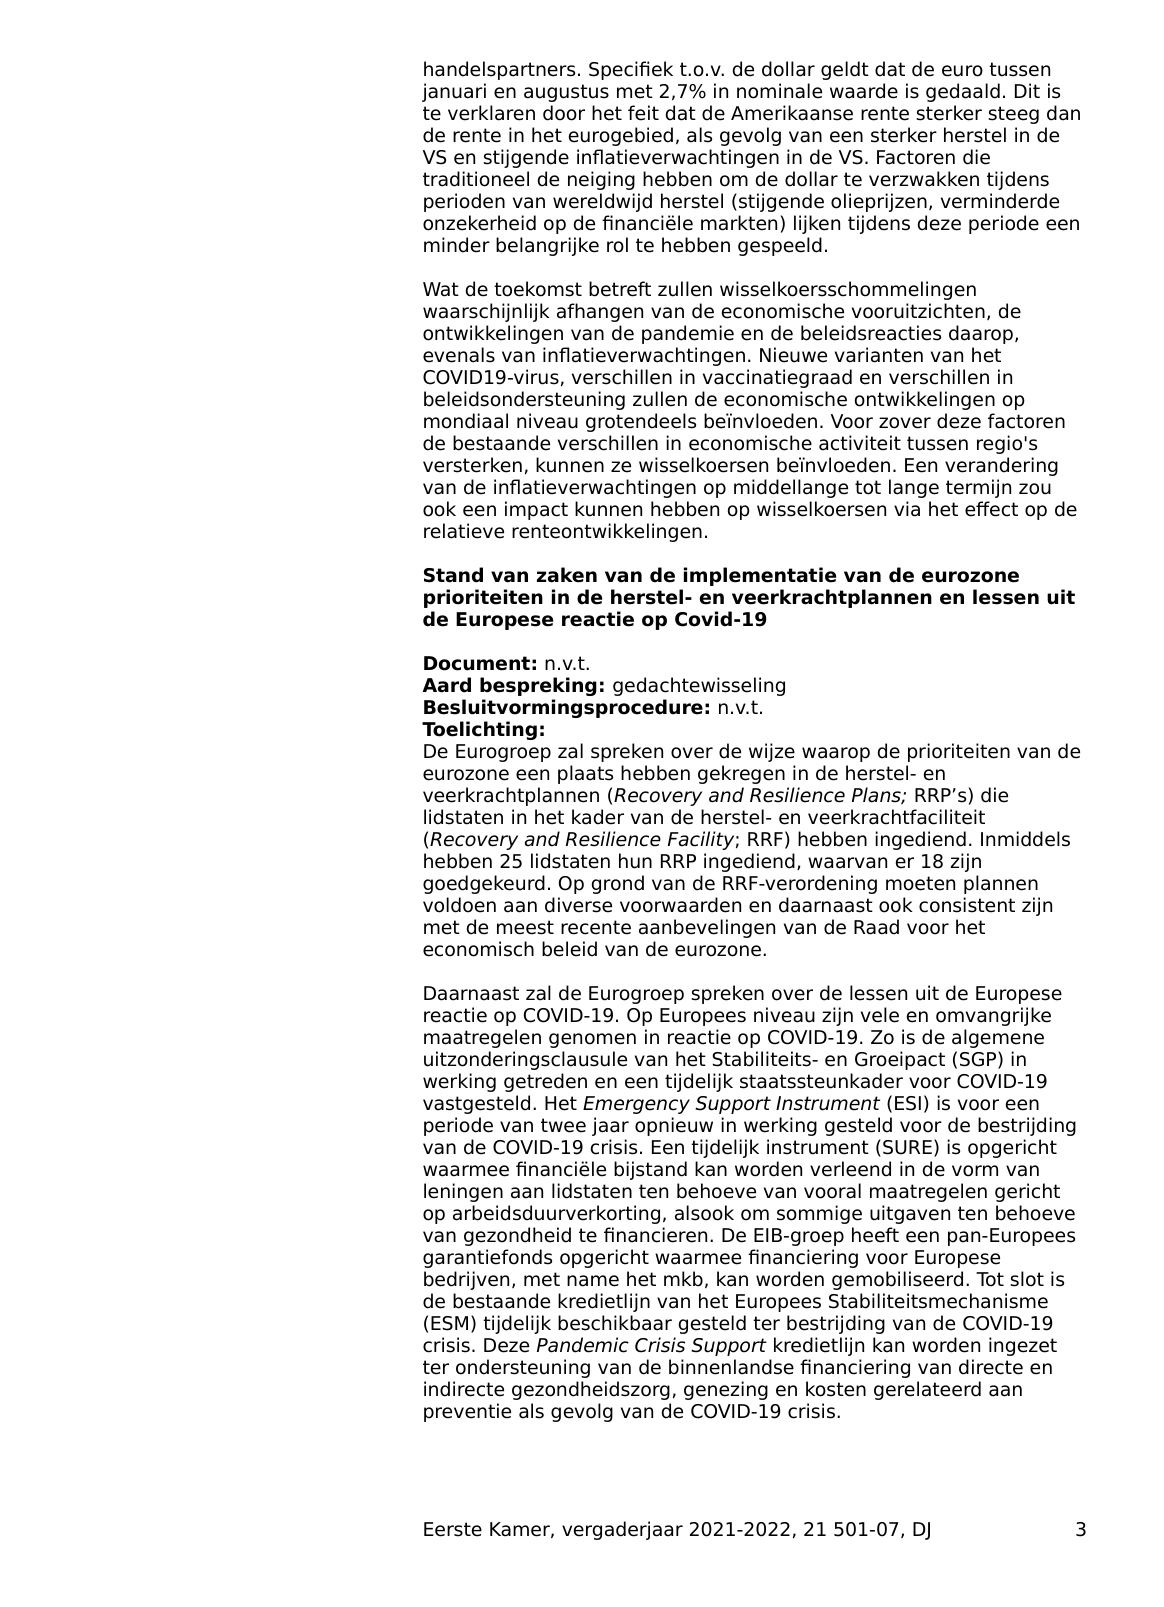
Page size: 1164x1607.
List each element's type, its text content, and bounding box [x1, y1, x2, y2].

subtitle Stand van zaken van de implementatie van de eurozone prioriteiten in de herstel- en veerkrachtplannen en lessen uit de Europese reactie op Covid-19 [422, 565, 1087, 631]
text Wat de toekomst betreft zullen wisselkoersschommelingen waarschijnlijk afhangen van de economische vooruitzichten, de ontwikkelingen van de pandemie en de beleidsreacties daarop, evenals van inflatieverwachtingen. Nieuwe varianten van het COVID19-virus, verschillen in vaccinatiegraad en verschillen in beleidsondersteuning zullen de economische ontwikkelingen op mondiaal niveau grotendeels beïnvloeden. Voor zover deze factoren de bestaande verschillen in economische activiteit tussen regio's versterken, kunnen ze wisselkoersen beïnvloeden. Een verandering van de inflatieverwachtingen op middellange tot lange termijn zou ook een impact kunnen hebben op wisselkoersen via het effect op de relatieve renteontwikkelingen. [422, 279, 1087, 543]
text handelspartners. Specifiek t.o.v. de dollar geldt dat de euro tussen januari en augustus met 2,7% in nominale waarde is gedaald. Dit is te verklaren door het feit dat de Amerikaanse rente sterker steeg dan de rente in het eurogebied, als gevolg van een sterker herstel in de VS en stijgende inflatieverwachtingen in de VS. Factoren die traditioneel de neiging hebben om de dollar te verzwakken tijdens perioden van wereldwijd herstel (stijgende olieprijzen, verminderde onzekerheid op de financiële markten) lijken tijdens deze periode een minder belangrijke rol te hebben gespeeld. [422, 59, 1087, 257]
text Document: n.v.t. [422, 653, 1087, 675]
text Besluitvormingsprocedure: n.v.t. [422, 697, 1087, 719]
text Toelichting: [422, 719, 1087, 741]
text Daarnaast zal de Eurogroep spreken over de lessen uit de Europese reactie op COVID-19. Op Europees niveau zijn vele en omvangrijke maatregelen genomen in reactie op COVID-19. Zo is de algemene uitzonderingsclausule van het Stabiliteits- en Groeipact (SGP) in werking getreden en een tijdelijk staatssteunkader voor COVID-19 vastgesteld. Het Emergency Support Instrument (ESI) is voor een periode van twee jaar opnieuw in werking gesteld voor de bestrijding van de COVID-19 crisis. Een tijdelijk instrument (SURE) is opgericht waarmee financiële bijstand kan worden verleend in de vorm van leningen aan lidstaten ten behoeve van vooral maatregelen gericht op arbeidsduurverkorting, alsook om sommige uitgaven ten behoeve van gezondheid te financieren. De EIB-groep heeft een pan-Europees garantiefonds opgericht waarmee financiering voor Europese bedrijven, met name het mkb, kan worden gemobiliseerd. Tot slot is de bestaande kredietlijn van het Europees Stabiliteitsmechanisme (ESM) tijdelijk beschikbaar gesteld ter bestrijding van de COVID-19 crisis. Deze Pandemic Crisis Support kredietlijn kan worden ingezet ter ondersteuning van de binnenlandse financiering van directe en indirecte gezondheidszorg, genezing en kosten gerelateerd aan preventie als gevolg van de COVID-19 crisis. [422, 983, 1087, 1423]
text De Eurogroep zal spreken over de wijze waarop de prioriteiten van de eurozone een plaats hebben gekregen in de herstel- en veerkrachtplannen (Recovery and Resilience Plans; RRP’s) die lidstaten in het kader van de herstel- en veerkrachtfaciliteit (Recovery and Resilience Facility; RRF) hebben ingediend. Inmiddels hebben 25 lidstaten hun RRP ingediend, waarvan er 18 zijn goedgekeurd. Op grond van de RRF-verordening moeten plannen voldoen aan diverse voorwaarden en daarnaast ook consistent zijn met de meest recente aanbevelingen van de Raad voor het economisch beleid van de eurozone. [422, 741, 1087, 961]
text Aard bespreking: gedachtewisseling [422, 675, 1087, 697]
